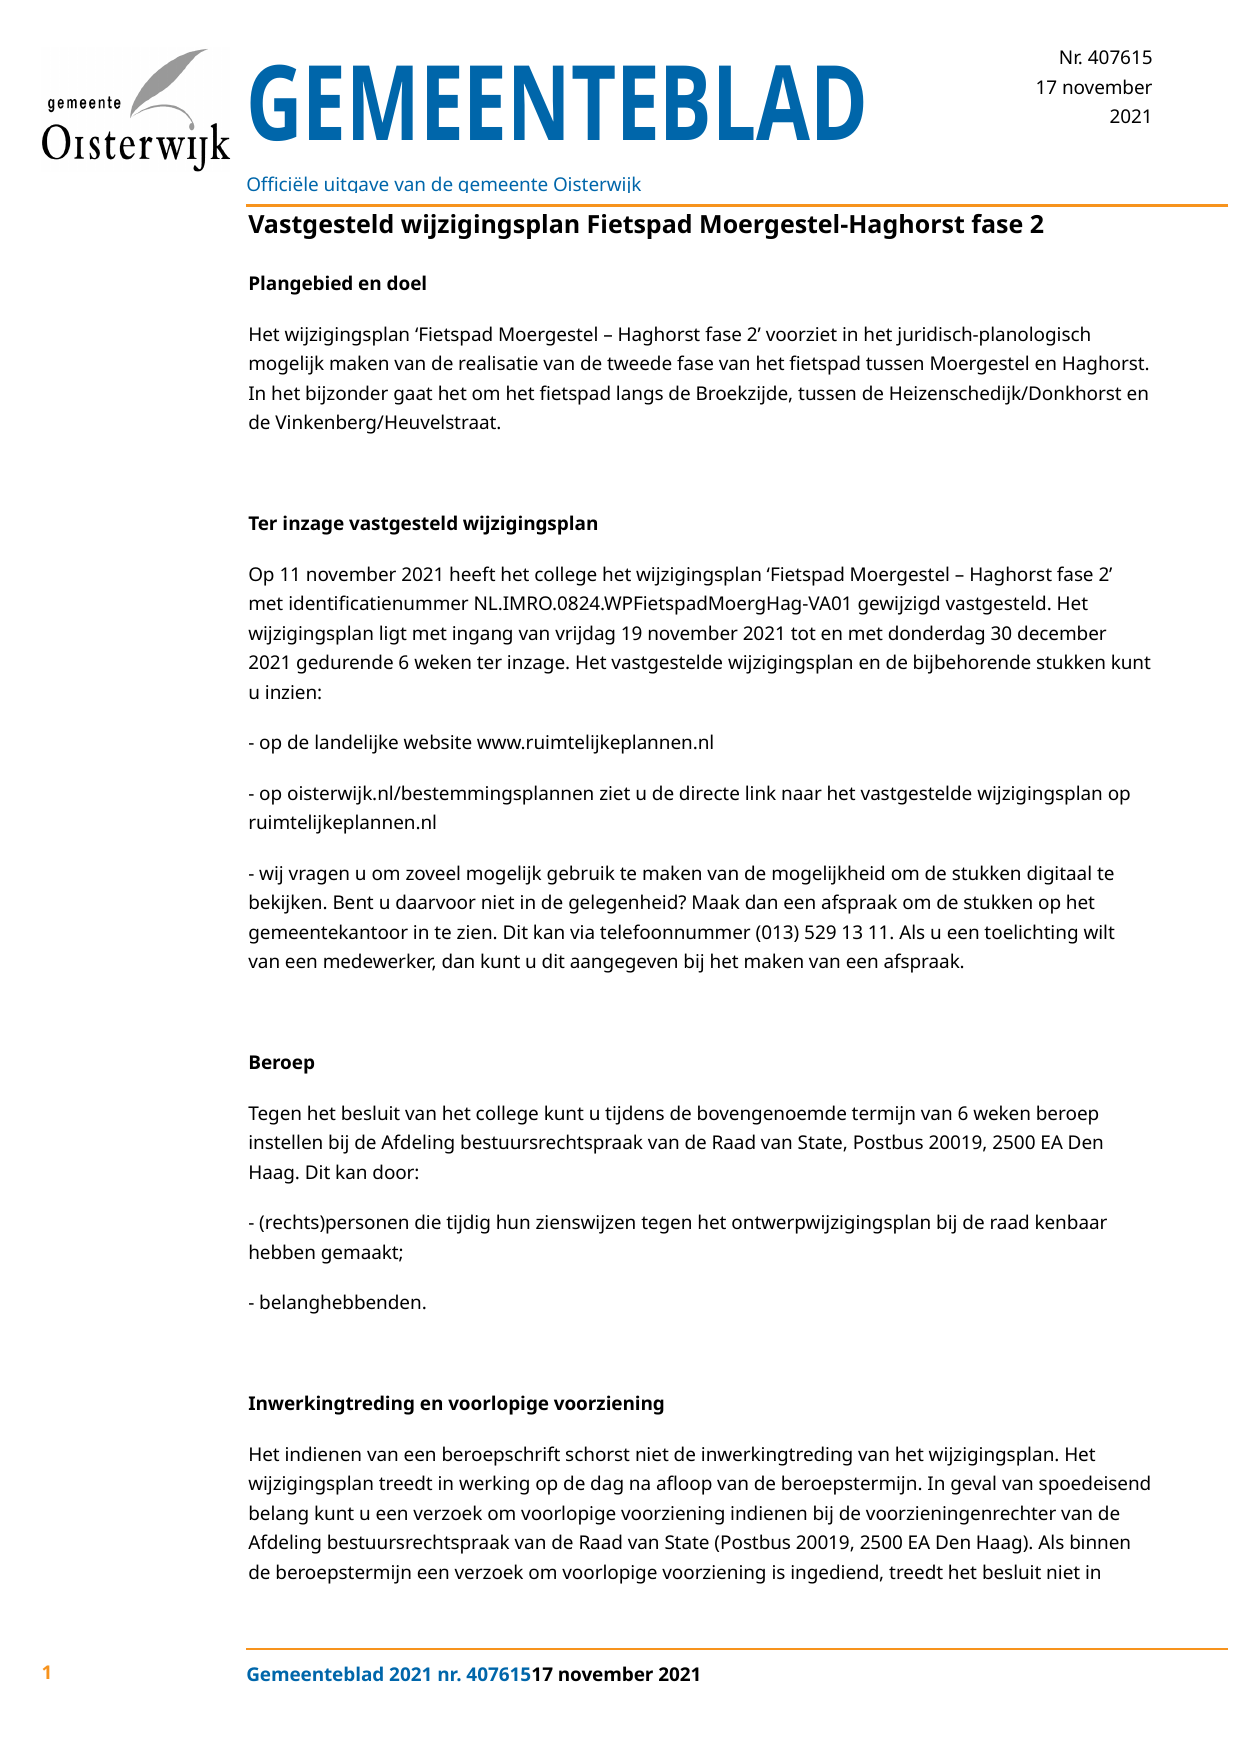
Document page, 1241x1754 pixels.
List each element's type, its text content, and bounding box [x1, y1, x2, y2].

text Ter inzage vastgesteld wijzigingsplan [248, 510, 1152, 536]
text Het indienen van een beroepschrift schorst niet de inwerkingtreding van het wijzigingsplan. Het wijzigingsplan treedt in werking op de dag na afloop van de beroepstermijn. In geval van spoedeisend belang kunt u een verzoek om voorlopige voorziening indienen bij de voorzieningenrechter van de Afdeling bestuursrechtspraak van de Raad van State (Postbus 20019, 2500 EA Den Haag). Als binnen de beroepstermijn een verzoek om voorlopige voorziening is ingediend, treedt het besluit niet in [248, 1441, 1152, 1585]
text Inwerkingtreding en voorlopige voorziening [248, 1390, 1152, 1416]
text - wij vragen u om zoveel mogelijk gebruik te maken van de mogelijkheid om de stukken digitaal te bekijken. Bent u daarvoor niet in de gelegenheid? Maak dan een afspraak om de stukken op het gemeentekantoor in te zien. Dit kan via telefoonnummer (013) 529 13 11. Als u een toelichting wilt van een medewerker, dan kunt u dit aangegeven bij het maken van een afspraak. [248, 860, 1152, 974]
text Beroep [248, 1049, 1152, 1075]
text Het wijzigingsplan ‘Fietspad Moergestel – Haghorst fase 2’ voorziet in het juridisch-planologisch mogelijk maken van de realisatie van de tweede fase van het fietspad tussen Moergestel en Haghorst. In het bijzonder gaat het om het fietspad langs de Broekzijde, tussen de Heizenschedijk/Donkhorst en de Vinkenberg/Heuvelstraat. [248, 321, 1152, 435]
text - op oisterwijk.nl/bestemmingsplannen ziet u de directe link naar het vastgestelde wijzigingsplan op ruimtelijkeplannen.nl [248, 780, 1152, 835]
text - op de landelijke website www.ruimtelijkeplannen.nl [248, 729, 1152, 755]
picture [41, 47, 231, 172]
text Vastgesteld wijzigingsplan Fietspad Moergestel-Haghorst fase 2 [248, 207, 1152, 241]
text Op 11 november 2021 heeft het college het wijzigingsplan ‘Fietspad Moergestel – Haghorst fase 2’ met identificatienummer NL.IMRO.0824.WPFietspadMoergHag-VA01 gewijzigd vastgesteld. Het wijzigingsplan ligt met ingang van vrijdag 19 november 2021 tot en met donderdag 30 december 2021 gedurende 6 weken ter inzage. Het vastgestelde wijzigingsplan en de bijbehorende stukken kunt u inzien: [248, 561, 1152, 705]
text - belanghebbenden. [248, 1289, 1152, 1315]
text Tegen het besluit van het college kunt u tijdens de bovengenoemde termijn van 6 weken beroep instellen bij de Afdeling bestuursrechtspraak van de Raad van State, Postbus 20019, 2500 EA Den Haag. Dit kan door: [248, 1100, 1152, 1185]
text Plangebied en doel [248, 270, 1152, 296]
text - (rechts)personen die tijdig hun zienswijzen tegen het ontwerpwijzigingsplan bij de raad kenbaar hebben gemaakt; [248, 1209, 1152, 1265]
